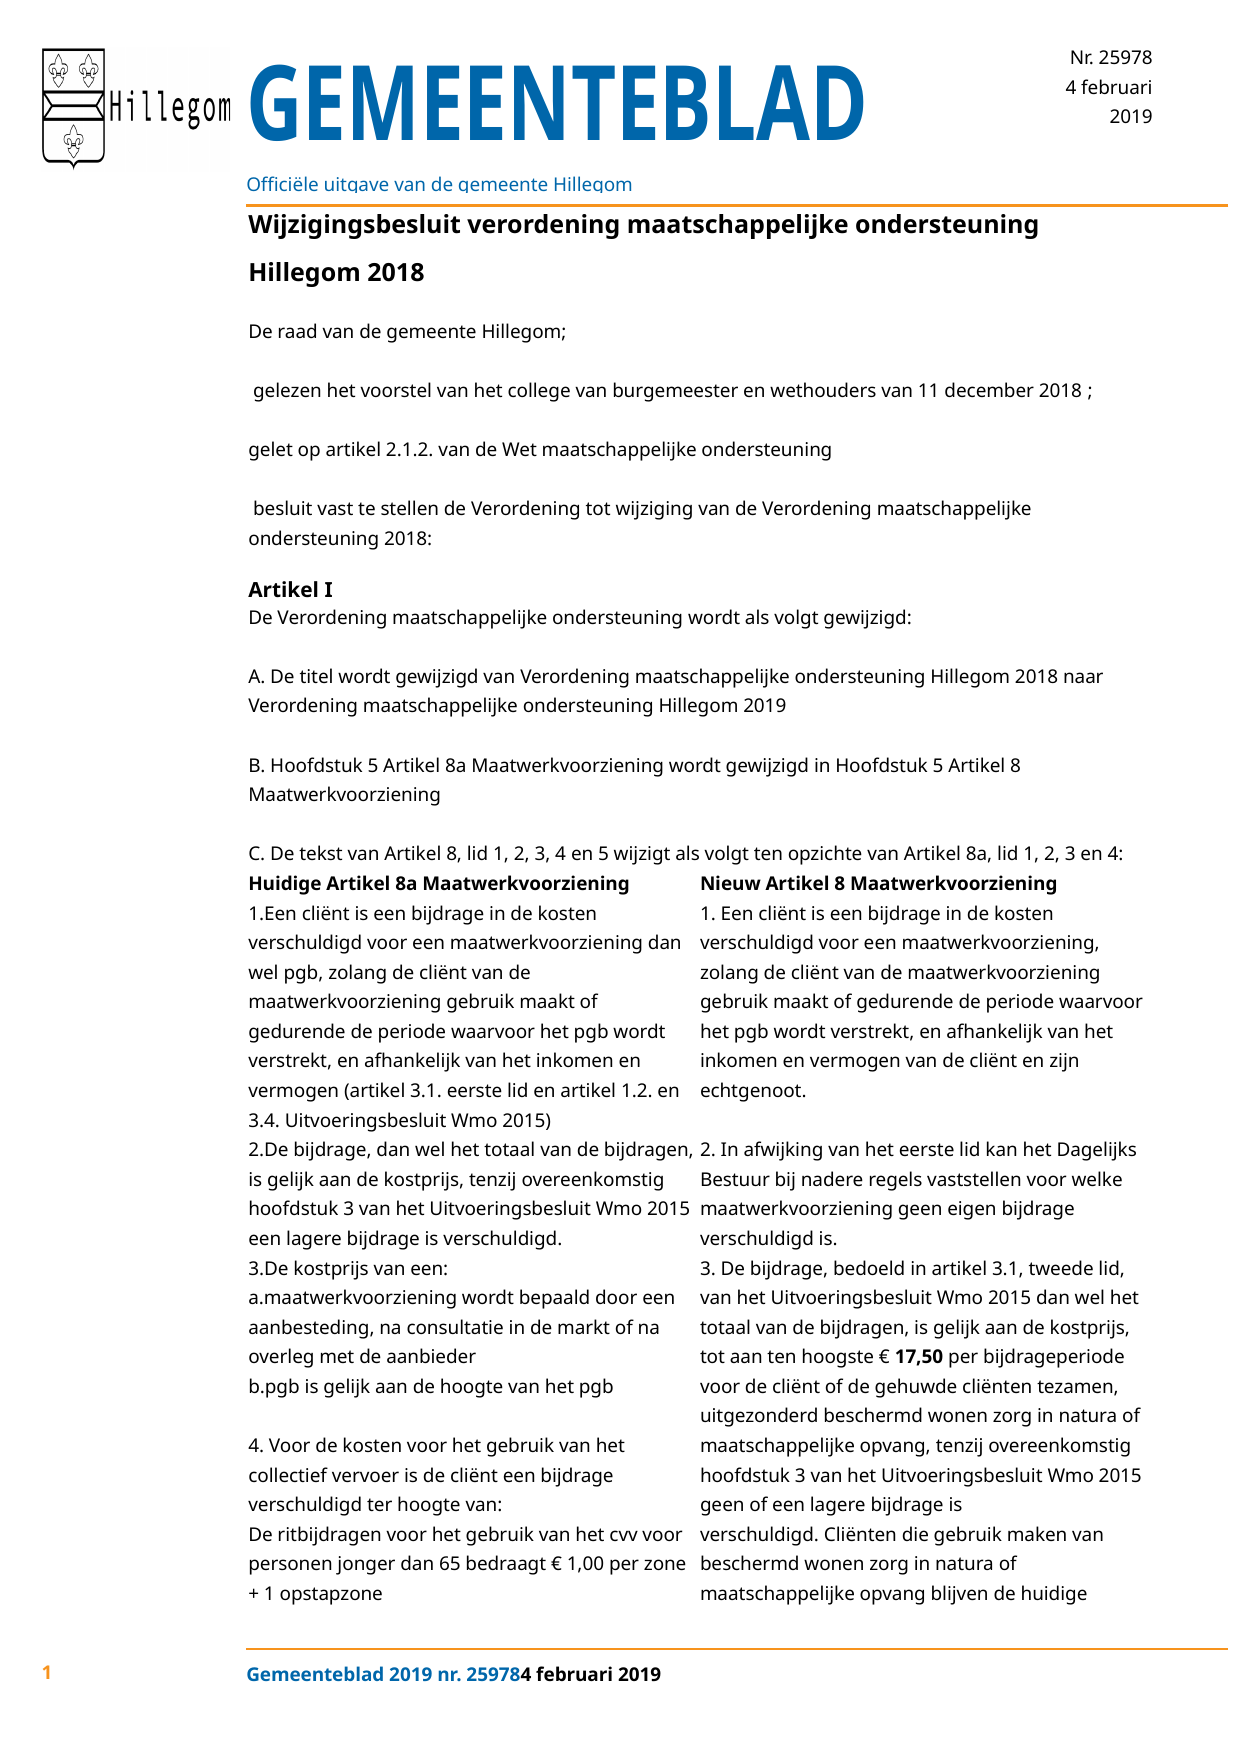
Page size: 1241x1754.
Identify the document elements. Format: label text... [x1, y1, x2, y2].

table_header Nieuw Artikel 8 Maatwerkvoorziening 1. Een cliënt is een bijdrage in de kosten verschuldigd voor een maatwerkvoorziening, zolang de cliënt van de maatwerkvoorziening gebruik maakt of gedurende de periode waarvoor het pgb wordt verstrekt, en afhankelijk van het inkomen en vermogen van de cliënt en zijn echtgenoot. 2. In afwijking van het eerste lid kan het Dagelijks Bestuur bij nadere regels vaststellen voor welke maatwerkvoorziening geen eigen bijdrage verschuldigd is. 3. De bijdrage, bedoeld in artikel 3.1, tweede lid, van het Uitvoeringsbesluit Wmo 2015 dan wel het totaal van de bijdragen, is gelijk aan de kostprijs, tot aan ten hoogste € 17,50 per bijdrageperiode voor de cliënt of de gehuwde cliënten tezamen, uitgezonderd beschermd wonen zorg in natura of maatschappelijke opvang, tenzij overeenkomstig hoofdstuk 3 van het Uitvoeringsbesluit Wmo 2015 geen of een lagere bijdrage is verschuldigd. Cliënten die gebruik maken van beschermd wonen zorg in natura of maatschappelijke opvang blijven de huidige [700, 870, 1152, 1606]
text Artikel I [248, 575, 1152, 604]
text De Verordening maatschappelijke ondersteuning wordt als volgt gewijzigd: [248, 604, 1152, 629]
text A. De titel wordt gewijzigd van Verordening maatschappelijke ondersteuning Hillegom 2018 naar Verordening maatschappelijke ondersteuning Hillegom 2019 [248, 663, 1152, 718]
table_header Huidige Artikel 8a Maatwerkvoorziening 1.Een cliënt is een bijdrage in de kosten verschuldigd voor een maatwerkvoorziening dan wel pgb, zolang de cliënt van de maatwerkvoorziening gebruik maakt of gedurende de periode waarvoor het pgb wordt verstrekt, en afhankelijk van het inkomen en vermogen (artikel 3.1. eerste lid en artikel 1.2. en 3.4. Uitvoeringsbesluit Wmo 2015) 2.De bijdrage, dan wel het totaal van de bijdragen, is gelijk aan de kostprijs, tenzij overeenkomstig hoofdstuk 3 van het Uitvoeringsbesluit Wmo 2015 een lagere bijdrage is verschuldigd. 3.De kostprijs van een: a.maatwerkvoorziening wordt bepaald door een aanbesteding, na consultatie in de markt of na overleg met de aanbieder b.pgb is gelijk aan de hoogte van het pgb 4. Voor de kosten voor het gebruik van het collectief vervoer is de cliënt een bijdrage verschuldigd ter hoogte van: De ritbijdragen voor het gebruik van het cvv voor personen jonger dan 65 bedraagt € 1,00 per zone + 1 opstapzone [248, 870, 700, 1606]
picture [41, 47, 231, 172]
text C. De tekst van Artikel 8, lid 1, 2, 3, 4 en 5 wijzigt als volgt ten opzichte van Artikel 8a, lid 1, 2, 3 en 4: [248, 841, 1152, 866]
text gelet op artikel 2.1.2. van de Wet maatschappelijke ondersteuning [248, 436, 1152, 462]
text B. Hoofdstuk 5 Artikel 8a Maatwerkvoorziening wordt gewijzigd in Hoofdstuk 5 Artikel 8 Maatwerkvoorziening [248, 752, 1152, 807]
text De raad van de gemeente Hillegom; [248, 318, 1152, 344]
text Wijzigingsbesluit verordening maatschappelijke ondersteuning Hillegom 2018 [248, 207, 1152, 288]
text besluit vast te stellen de Verordening tot wijziging van de Verordening maatschappelijke ondersteuning 2018: [248, 495, 1152, 551]
text gelezen het voorstel van het college van burgemeester en wethouders van 11 december 2018 ; [248, 377, 1152, 403]
